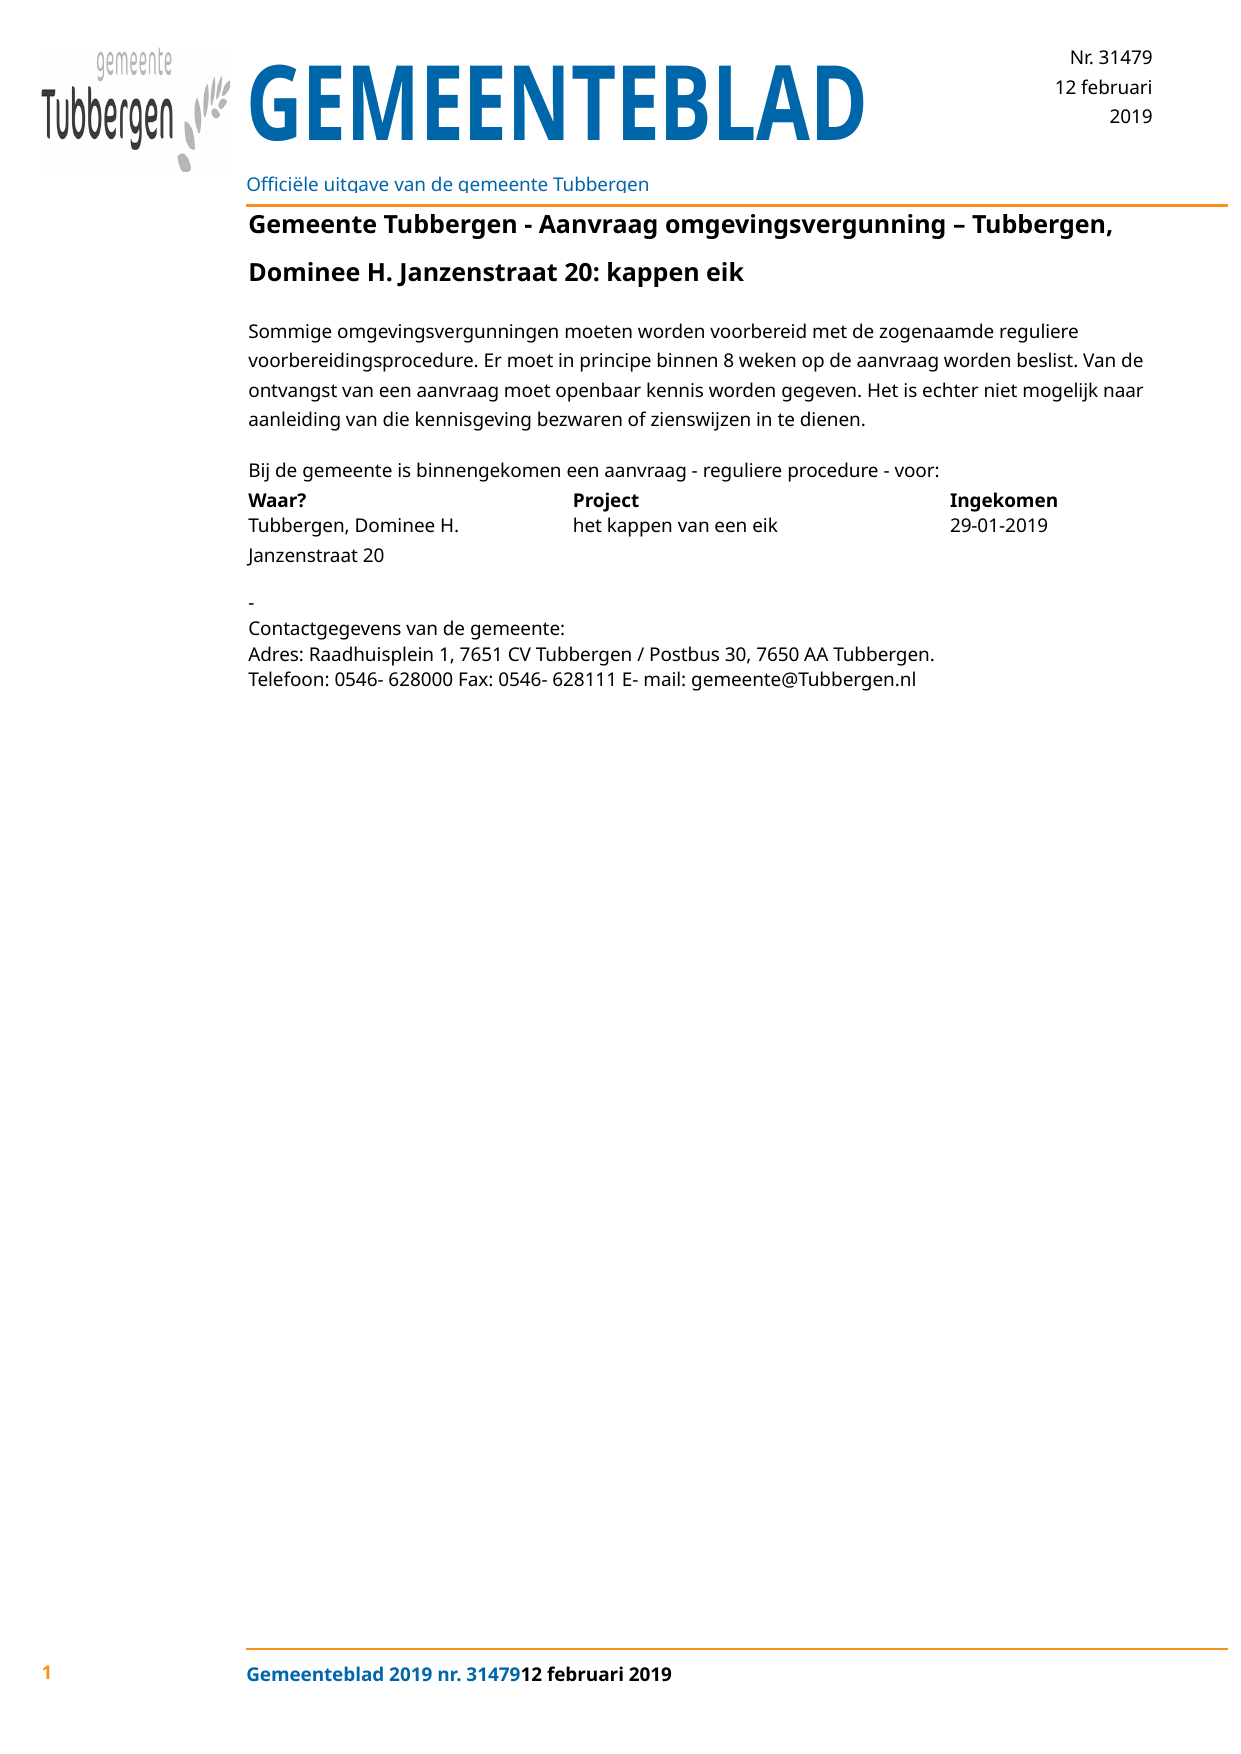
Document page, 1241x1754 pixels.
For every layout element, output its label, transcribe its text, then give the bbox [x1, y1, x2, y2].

text Contactgegevens van de gemeente: [248, 615, 1152, 641]
text Sommige omgevingsvergunningen moeten worden voorbereid met de zogenaamde reguliere voorbereidingsprocedure. Er moet in principe binnen 8 weken op de aanvraag worden beslist. Van de ontvangst van een aanvraag moet openbaar kennis worden gegeven. Het is echter niet mogelijk naar aanleiding van die kennisgeving bezwaren of zienswijzen in te dienen. [248, 318, 1152, 432]
table_header Project [573, 487, 950, 512]
text - [248, 589, 1152, 615]
table_cell 29-01-2019 [950, 513, 1152, 568]
picture [41, 47, 231, 172]
text Telefoon: 0546- 628000 Fax: 0546- 628111 E- mail: gemeente@Tubbergen.nl [248, 666, 1152, 692]
table_header Waar? [248, 487, 573, 512]
text Adres: Raadhuisplein 1, 7651 CV Tubbergen / Postbus 30, 7650 AA Tubbergen. [248, 641, 1152, 666]
text Bij de gemeente is binnengekomen een aanvraag - reguliere procedure - voor: [248, 457, 1152, 483]
table_cell Tubbergen, Dominee H. Janzenstraat 20 [248, 513, 573, 568]
table_cell het kappen van een eik [573, 513, 950, 568]
text Gemeente Tubbergen - Aanvraag omgevingsvergunning – Tubbergen, Dominee H. Janzenstraat 20: kappen eik [248, 207, 1152, 288]
table_header Ingekomen [950, 487, 1152, 512]
